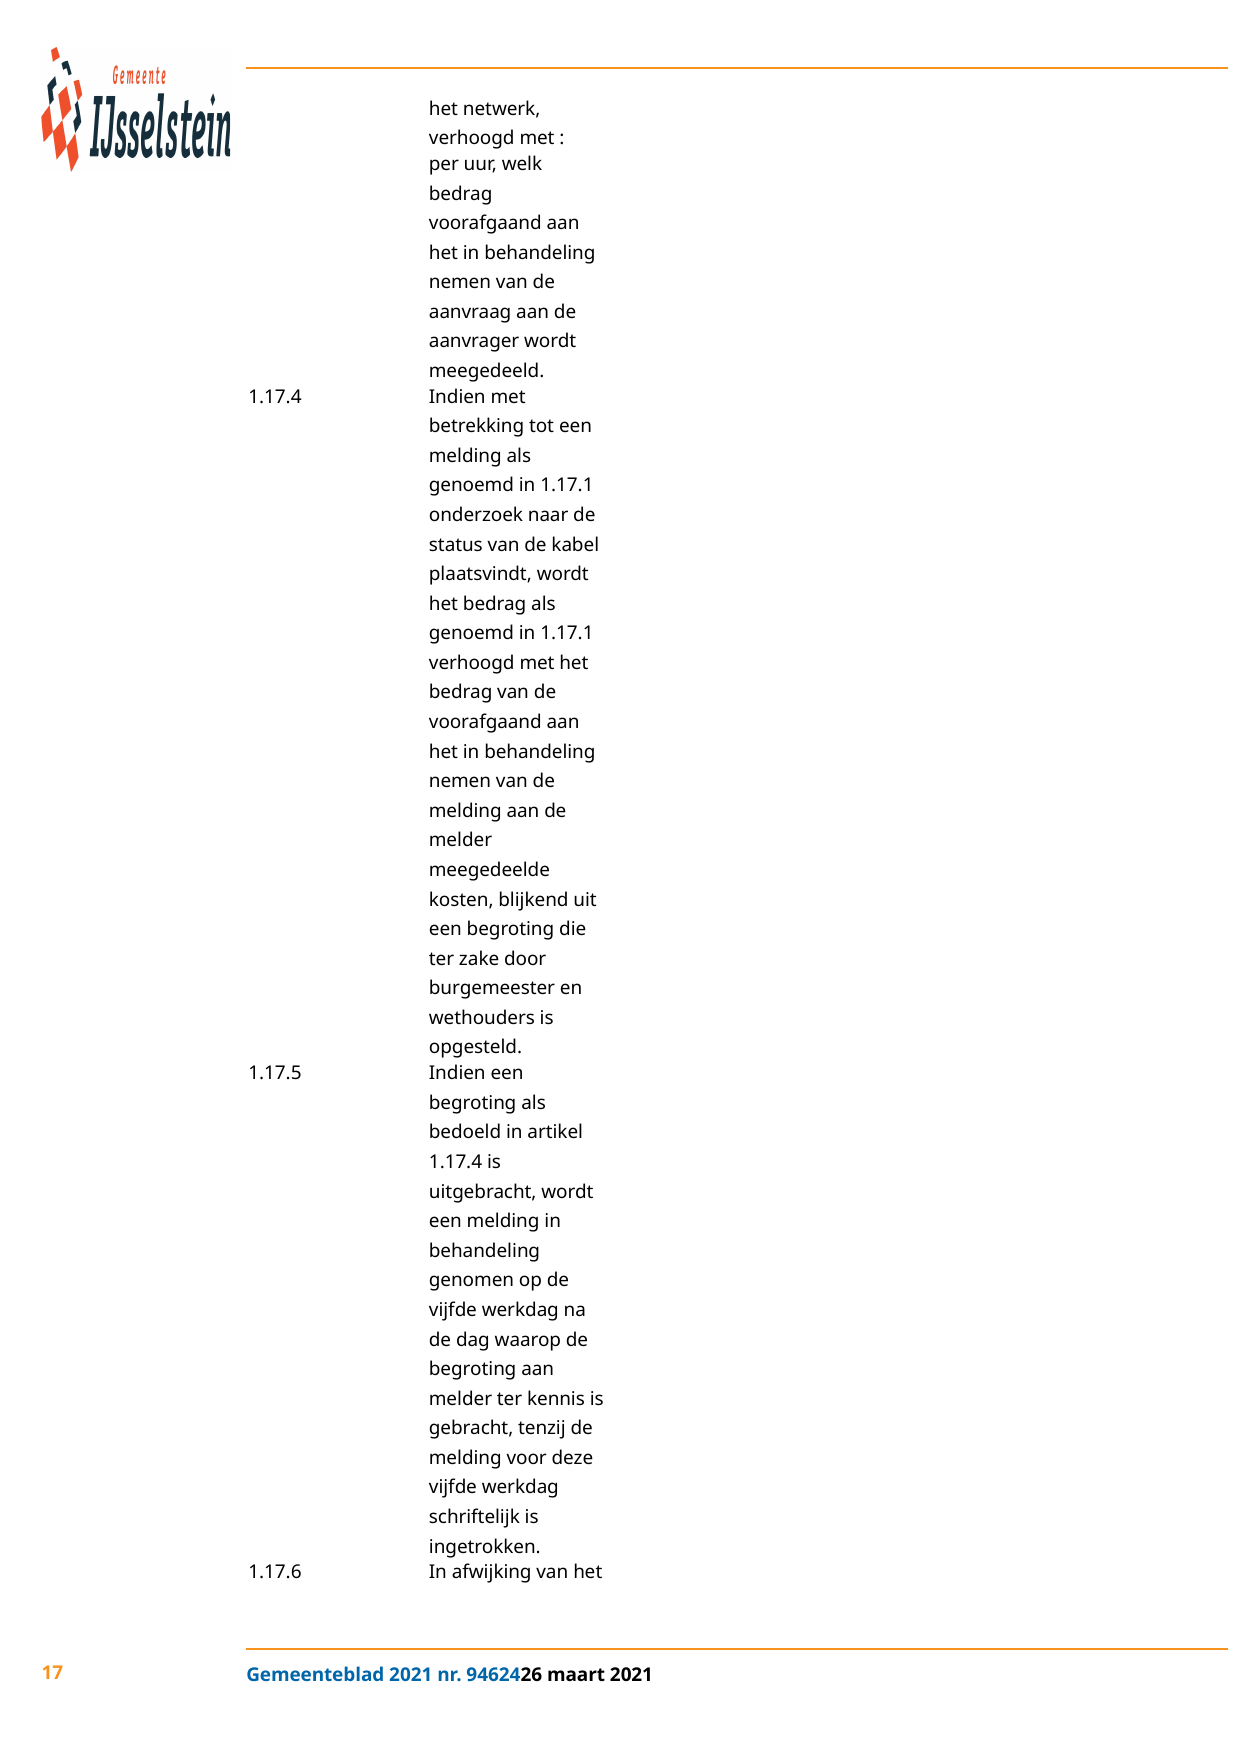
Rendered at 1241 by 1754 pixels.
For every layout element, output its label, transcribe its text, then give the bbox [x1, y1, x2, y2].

table_cell [609, 150, 790, 383]
table_cell 1.17.5 [248, 1060, 429, 1558]
table_cell [609, 1559, 790, 1584]
table_cell [609, 383, 790, 1059]
table_cell [248, 95, 429, 150]
table_cell [609, 95, 790, 150]
picture [41, 47, 231, 172]
table_cell het netwerk, verhoogd met : [429, 95, 609, 150]
table_cell Indien een begroting als bedoeld in artikel 1.17.4 is uitgebracht, wordt een melding in behandeling genomen op de vijfde werkdag na de dag waarop de begroting aan melder ter kennis is gebracht, tenzij de melding voor deze vijfde werkdag schriftelijk is ingetrokken. [429, 1060, 609, 1558]
table_cell per uur, welk bedrag voorafgaand aan het in behandeling nemen van de aanvraag aan de aanvrager wordt meegedeeld. [429, 150, 609, 383]
table_cell Indien met betrekking tot een melding als genoemd in 1.17.1 onderzoek naar de status van de kabel plaatsvindt, wordt het bedrag als genoemd in 1.17.1 verhoogd met het bedrag van de voorafgaand aan het in behandeling nemen van de melding aan de melder meegedeelde kosten, blijkend uit een begroting die ter zake door burgemeester en wethouders is opgesteld. [429, 383, 609, 1059]
table_cell [609, 1060, 790, 1558]
table_cell 1.17.6 [248, 1559, 429, 1584]
table_cell In afwijking van het [429, 1559, 609, 1584]
table_cell 1.17.4 [248, 383, 429, 1059]
table_cell [248, 150, 429, 383]
